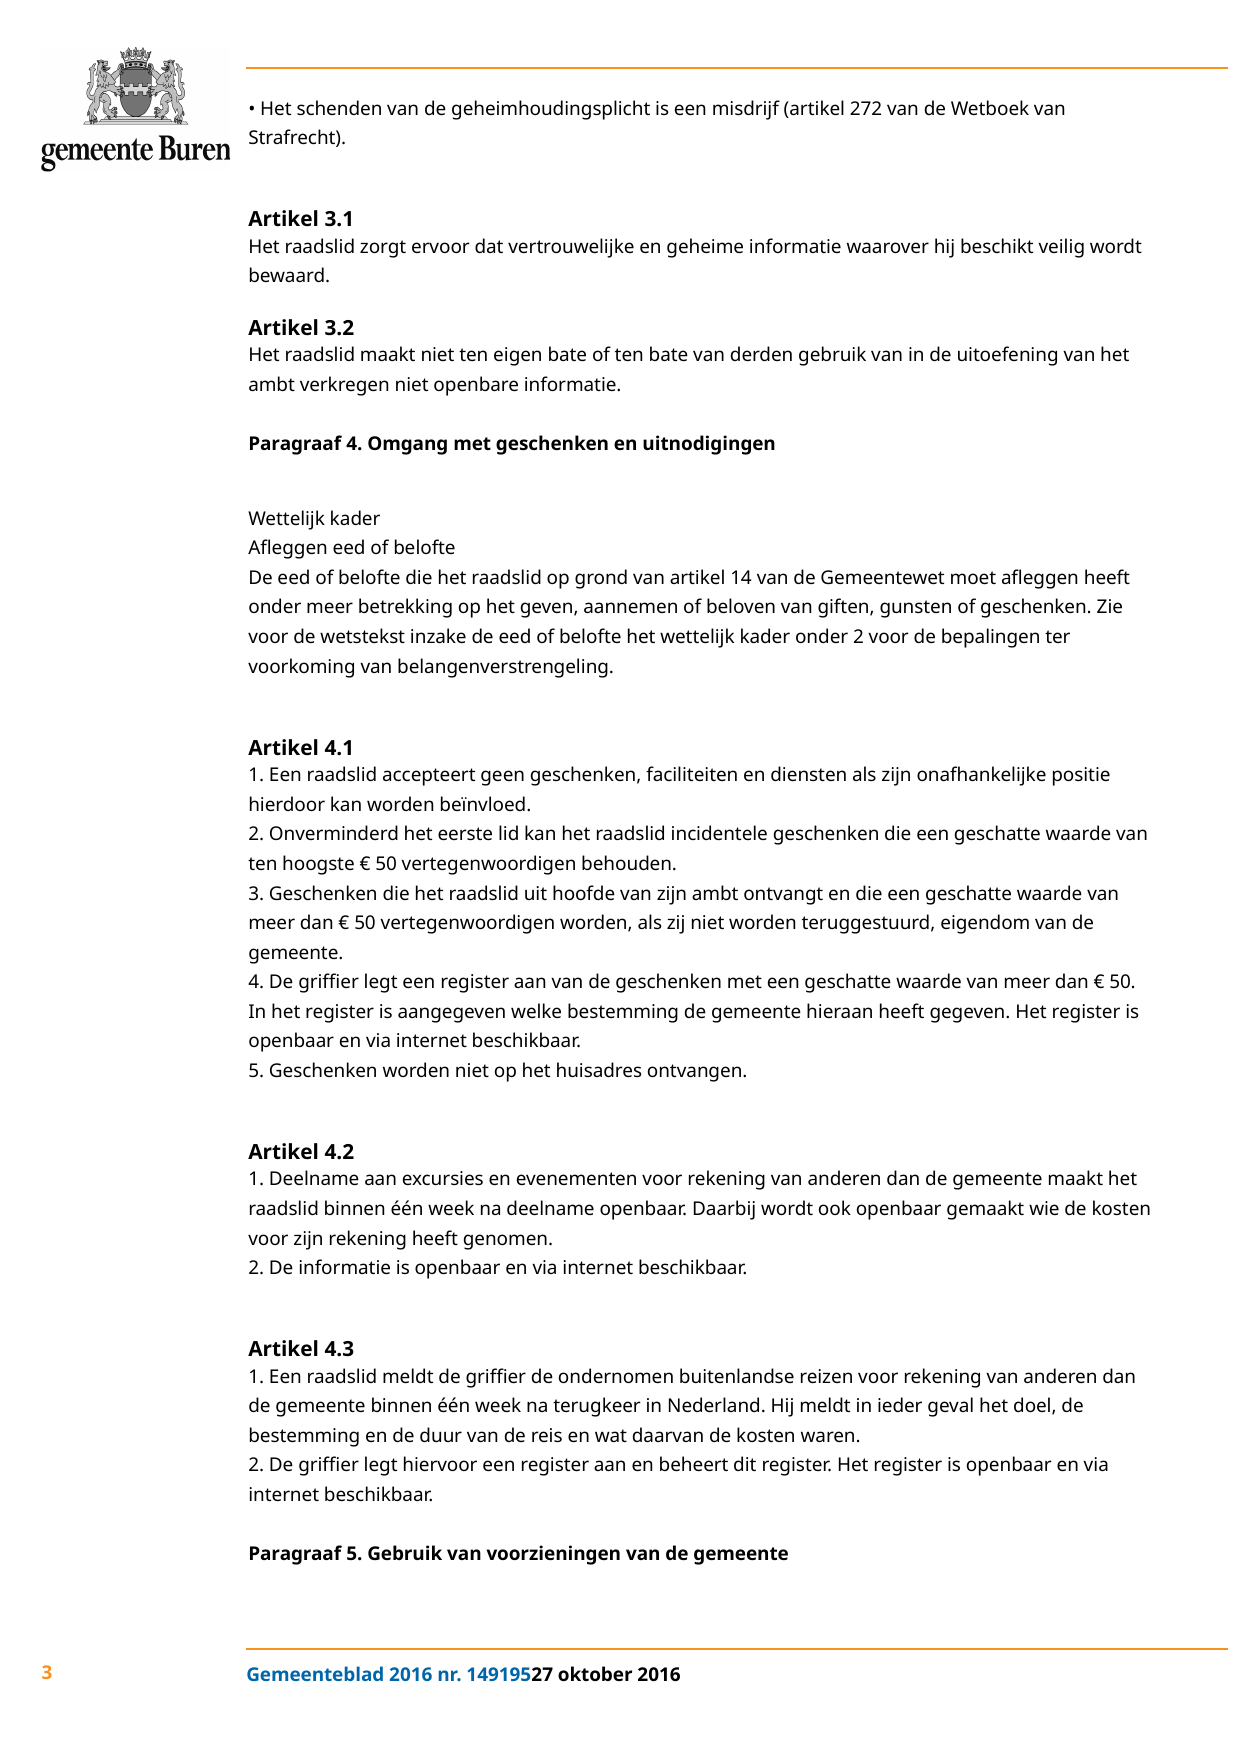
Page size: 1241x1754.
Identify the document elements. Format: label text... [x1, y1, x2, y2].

text Artikel 4.3 [248, 1334, 1152, 1363]
text 1. Deelname aan excursies en evenementen voor rekening van anderen dan de gemeente maakt het raadslid binnen één week na deelname openbaar. Daarbij wordt ook openbaar gemaakt wie de kosten voor zijn rekening heeft genomen. [248, 1166, 1152, 1251]
text 2. De informatie is openbaar en via internet beschikbaar. [248, 1254, 1152, 1280]
text 1. Een raadslid accepteert geen geschenken, faciliteiten en diensten als zijn onafhankelijke positie hierdoor kan worden beïnvloed. [248, 761, 1152, 817]
text 3. Geschenken die het raadslid uit hoofde van zijn ambt ontvangt en die een geschatte waarde van meer dan € 50 vertegenwoordigen worden, als zij niet worden teruggestuurd, eigendom van de gemeente. [248, 880, 1152, 964]
text Wettelijk kader [248, 505, 1152, 531]
picture [41, 47, 231, 172]
text Artikel 4.2 [248, 1137, 1152, 1166]
text 4. De griffier legt een register aan van de geschenken met een geschatte waarde van meer dan € 50. In het register is aangegeven welke bestemming de gemeente hieraan heeft gegeven. Het register is openbaar en via internet beschikbaar. [248, 968, 1152, 1053]
text Artikel 4.1 [248, 733, 1152, 761]
text • Het schenden van de geheimhoudingsplicht is een misdrijf (artikel 272 van de Wetboek van Strafrecht). [248, 95, 1152, 150]
text De eed of belofte die het raadslid op grond van artikel 14 van de Gemeentewet moet afleggen heeft onder meer betrekking op het geven, aannemen of beloven van giften, gunsten of geschenken. Zie voor de wetstekst inzake de eed of belofte het wettelijk kader onder 2 voor de bepalingen ter voorkoming van belangenverstrengeling. [248, 564, 1152, 679]
text 2. De griffier legt hiervoor een register aan en beheert dit register. Het register is openbaar en via internet beschikbaar. [248, 1452, 1152, 1507]
text Paragraaf 4. Omgang met geschenken en uitnodigingen [248, 430, 1152, 456]
text Het raadslid maakt niet ten eigen bate of ten bate van derden gebruik van in de uitoefening van het ambt verkregen niet openbare informatie. [248, 341, 1152, 397]
text 5. Geschenken worden niet op het huisadres ontvangen. [248, 1057, 1152, 1083]
text Het raadslid zorgt ervoor dat vertrouwelijke en geheime informatie waarover hij beschikt veilig wordt bewaard. [248, 233, 1152, 288]
text Afleggen eed of belofte [248, 534, 1152, 560]
text 1. Een raadslid meldt de griffier de ondernomen buitenlandse reizen voor rekening van anderen dan de gemeente binnen één week na terugkeer in Nederland. Hij meldt in ieder geval het doel, de bestemming en de duur van de reis en wat daarvan de kosten waren. [248, 1363, 1152, 1448]
text Paragraaf 5. Gebruik van voorzieningen van de gemeente [248, 1540, 1152, 1566]
text Artikel 3.1 [248, 204, 1152, 233]
text 2. Onverminderd het eerste lid kan het raadslid incidentele geschenken die een geschatte waarde van ten hoogste € 50 vertegenwoordigen behouden. [248, 821, 1152, 876]
text Artikel 3.2 [248, 313, 1152, 341]
